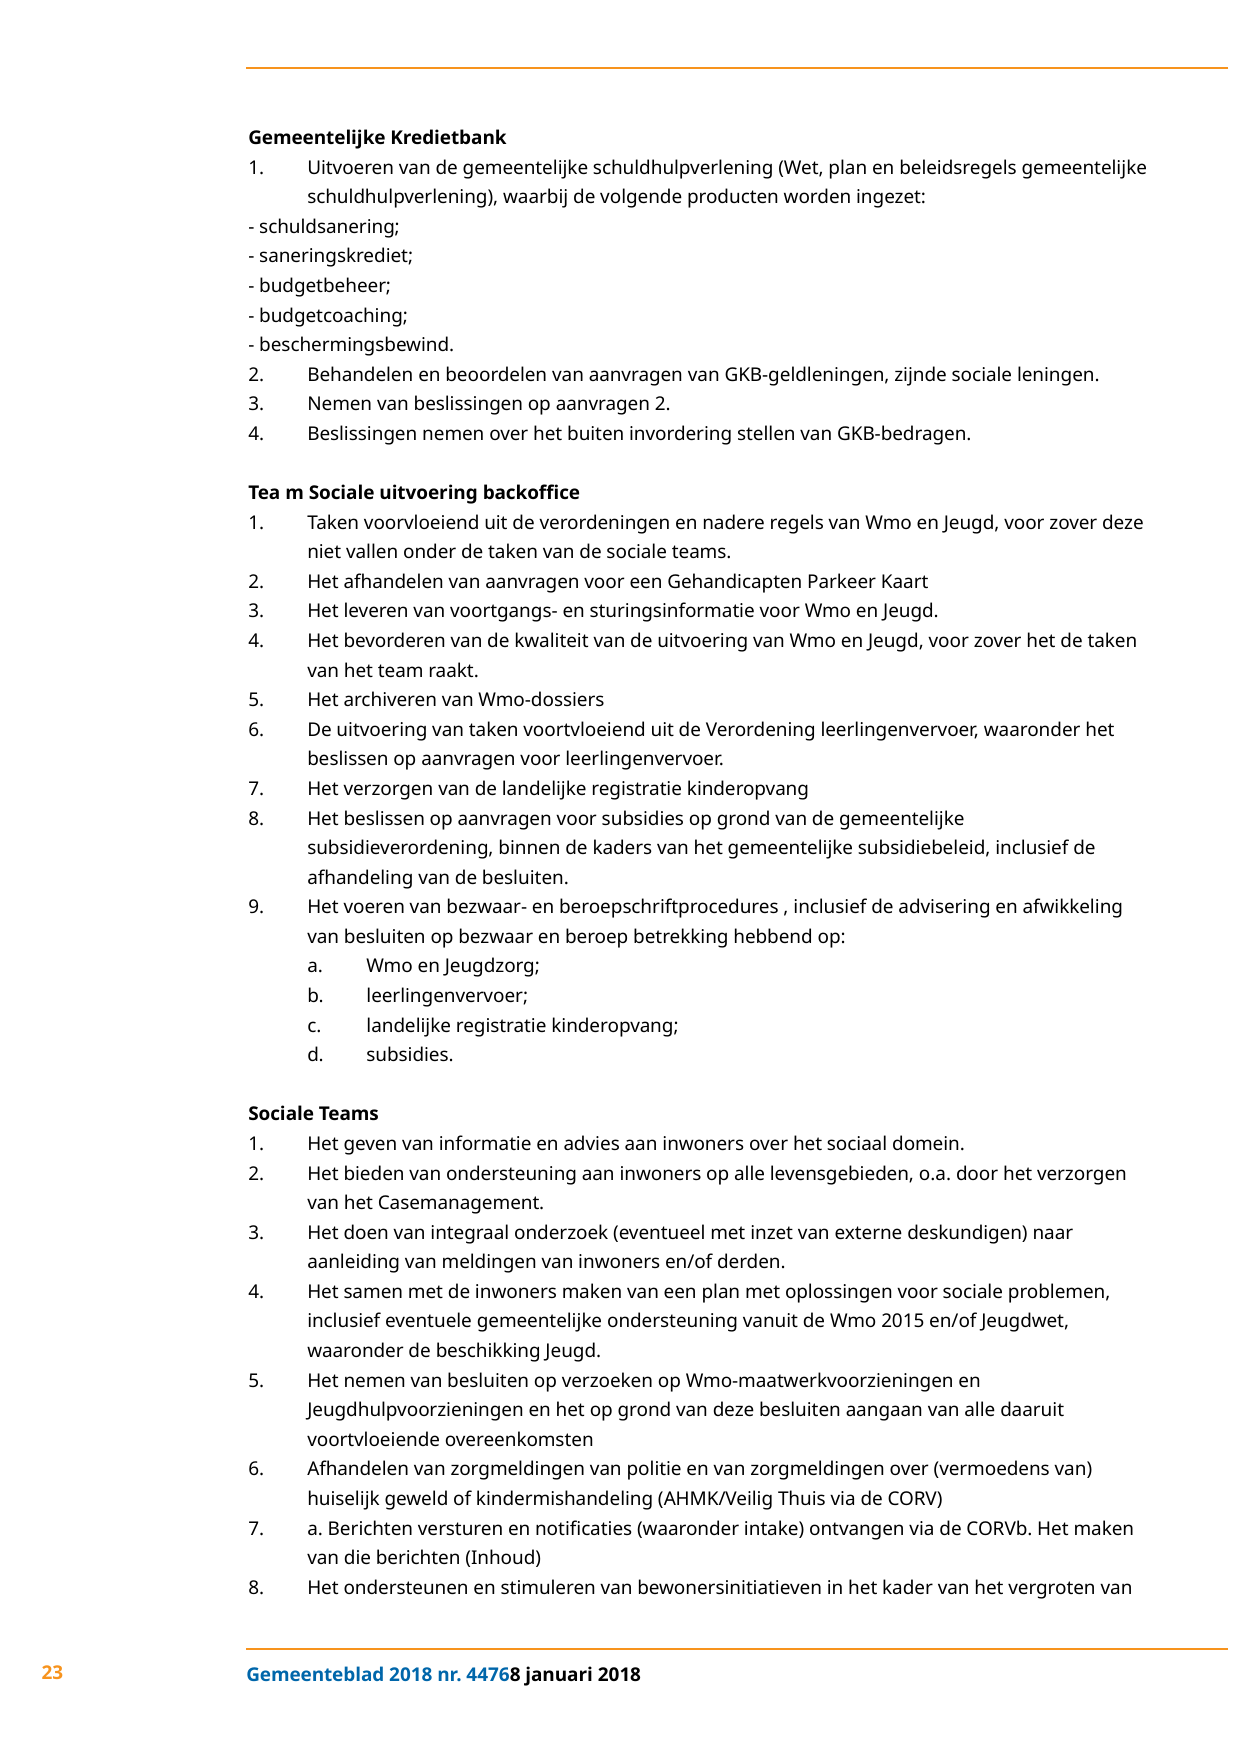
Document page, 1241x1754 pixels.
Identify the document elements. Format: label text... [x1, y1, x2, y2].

list Beslissingen nemen over het buiten invordering stellen van GKB-bedragen. [248, 420, 1152, 446]
list Het doen van integraal onderzoek (eventueel met inzet van externe deskundigen) naar aanleiding van meldingen van inwoners en/of derden. [248, 1219, 1152, 1274]
text Sociale Teams [248, 1101, 1152, 1126]
list Het verzorgen van de landelijke registratie kinderopvang [248, 775, 1152, 801]
text - beschermingsbewind. [248, 331, 1152, 357]
picture [41, 47, 231, 172]
list Het bieden van ondersteuning aan inwoners op alle levensgebieden, o.a. door het verzorgen van het Casemanagement. [248, 1160, 1152, 1215]
list Het geven van informatie en advies aan inwoners over het sociaal domein. [248, 1130, 1152, 1156]
list Nemen van beslissingen op aanvragen 2. [248, 391, 1152, 416]
list Afhandelen van zorgmeldingen van politie en van zorgmeldingen over (vermoedens van) huiselijk geweld of kindermishandeling (AHMK/Veilig Thuis via de CORV) [248, 1456, 1152, 1511]
text - budgetbeheer; [248, 272, 1152, 298]
list Wmo en Jeugdzorg; [307, 953, 1152, 978]
text - budgetcoaching; [248, 302, 1152, 328]
list Uitvoeren van de gemeentelijke schuldhulpverlening (Wet, plan en beleidsregels gemeentelijke schuldhulpverlening), waarbij de volgende producten worden ingezet: [248, 154, 1152, 209]
list leerlingenvervoer; [307, 982, 1152, 1008]
list a. Berichten versturen en notificaties (waaronder intake) ontvangen via de CORVb. Het maken van die berichten (Inhoud) [248, 1515, 1152, 1570]
list Behandelen en beoordelen van aanvragen van GKB-geldleningen, zijnde sociale leningen. [248, 361, 1152, 387]
text Gemeentelijke Kredietbank [248, 124, 1152, 150]
text - saneringskrediet; [248, 243, 1152, 268]
list Taken voorvloeiend uit de verordeningen en nadere regels van Wmo en Jeugd, voor zover deze niet vallen onder de taken van de sociale teams. [248, 509, 1152, 564]
list Het nemen van besluiten op verzoeken op Wmo-maatwerkvoorzieningen en Jeugdhulpvoorzieningen en het op grond van deze besluiten aangaan van alle daaruit voortvloeiende overeenkomsten [248, 1367, 1152, 1452]
list Het samen met de inwoners maken van een plan met oplossingen voor sociale problemen, inclusief eventuele gemeentelijke ondersteuning vanuit de Wmo 2015 en/of Jeugdwet, waaronder de beschikking Jeugd. [248, 1278, 1152, 1363]
list Het voeren van bezwaar- en beroepschriftprocedures , inclusief de advisering en afwikkeling van besluiten op bezwaar en beroep betrekking hebbend op: [248, 893, 1152, 949]
list Het ondersteunen en stimuleren van bewonersinitiatieven in het kader van het vergroten van [248, 1574, 1152, 1600]
list De uitvoering van taken voortvloeiend uit de Verordening leerlingenvervoer, waaronder het beslissen op aanvragen voor leerlingenvervoer. [248, 716, 1152, 771]
text Tea m Sociale uitvoering backoffice [248, 479, 1152, 505]
list landelijke registratie kinderopvang; [307, 1012, 1152, 1038]
list Het bevorderen van de kwaliteit van de uitvoering van Wmo en Jeugd, voor zover het de taken van het team raakt. [248, 627, 1152, 683]
list Het beslissen op aanvragen voor subsidies op grond van de gemeentelijke subsidieverordening, binnen de kaders van het gemeentelijke subsidiebeleid, inclusief de afhandeling van de besluiten. [248, 805, 1152, 890]
list Het archiveren van Wmo-dossiers [248, 686, 1152, 712]
list Het afhandelen van aanvragen voor een Gehandicapten Parkeer Kaart [248, 568, 1152, 594]
text - schuldsanering; [248, 213, 1152, 239]
list subsidies. [307, 1041, 1152, 1067]
list Het leveren van voortgangs- en sturingsinformatie voor Wmo en Jeugd. [248, 598, 1152, 623]
